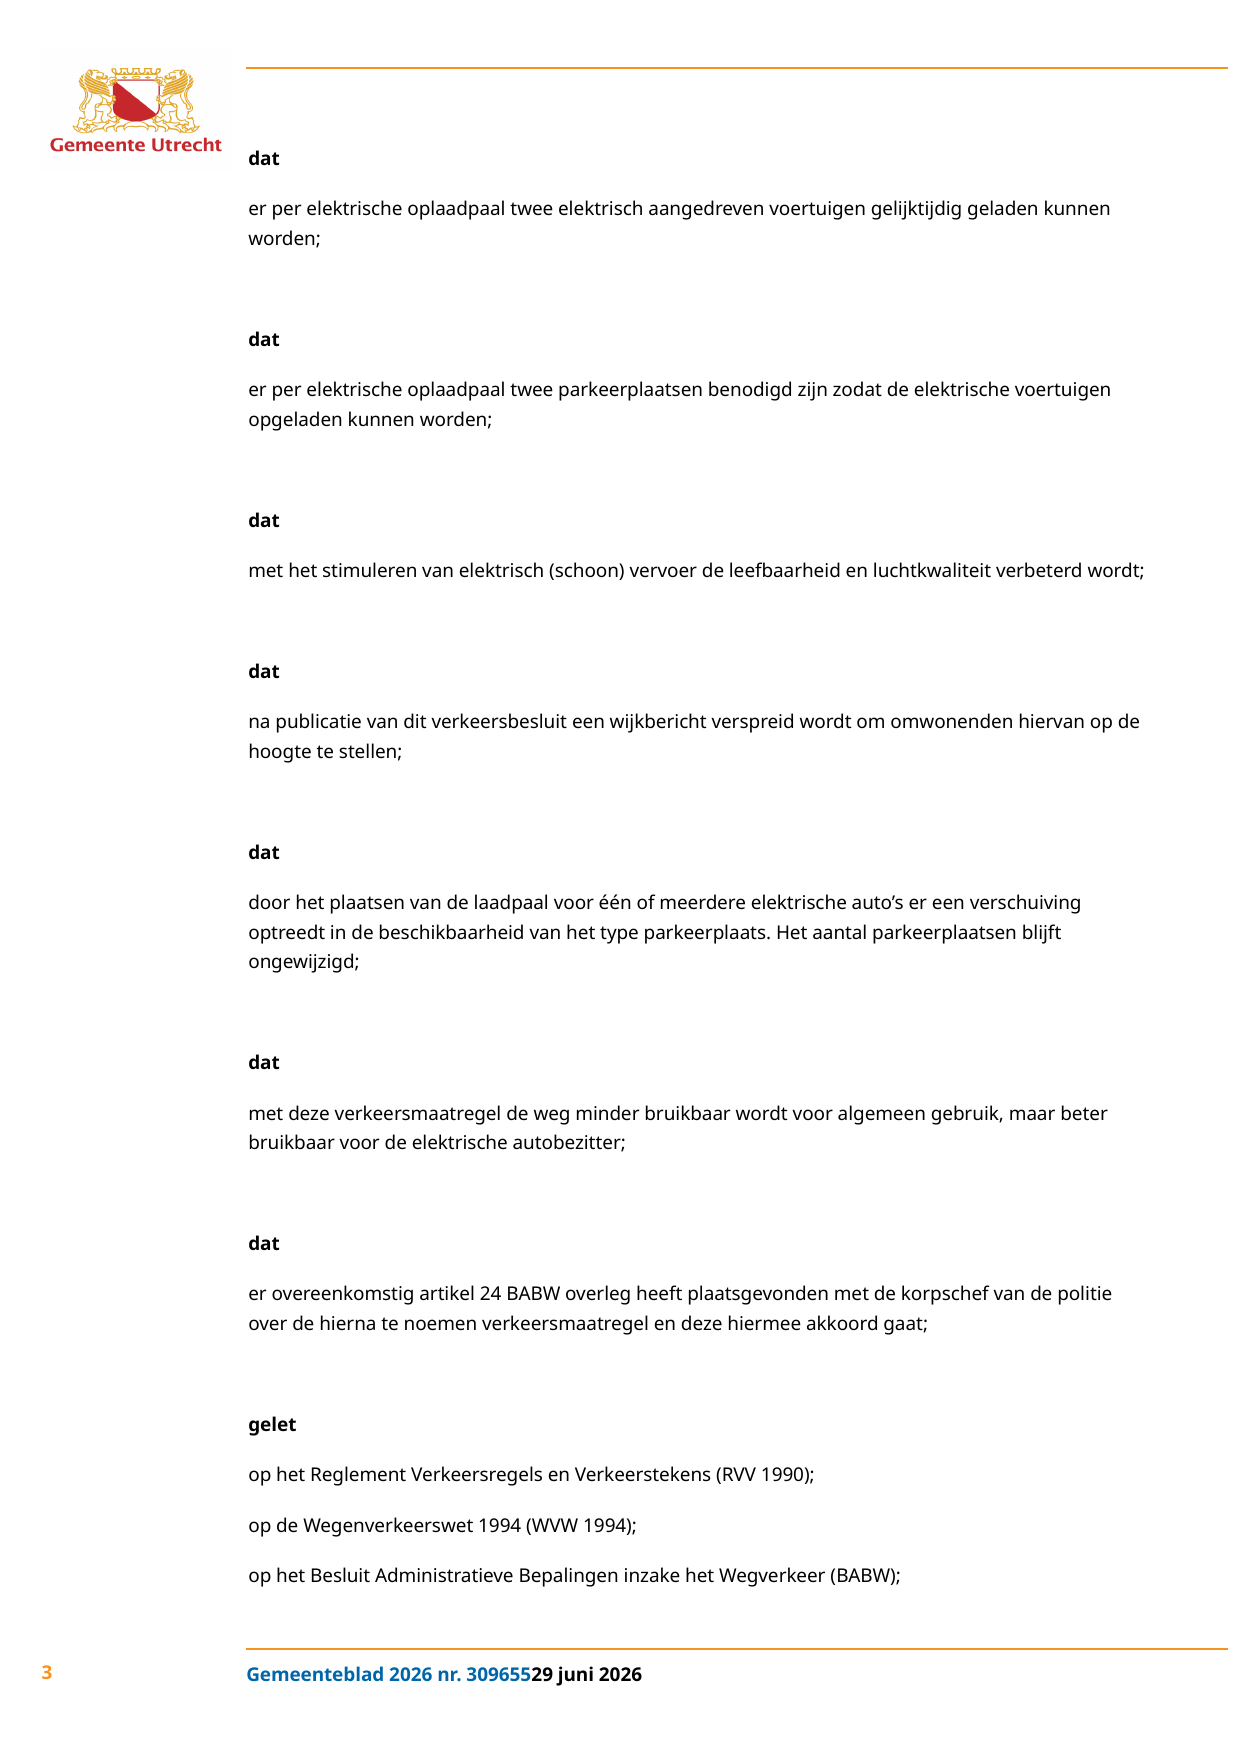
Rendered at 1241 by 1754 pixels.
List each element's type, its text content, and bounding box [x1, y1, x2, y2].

text op het Reglement Verkeersregels en Verkeerstekens (RVV 1990); [248, 1461, 1152, 1487]
text op het Besluit Administratieve Bepalingen inzake het Wegverkeer (BABW); [248, 1562, 1152, 1588]
text dat [248, 1049, 1152, 1075]
text dat [248, 658, 1152, 684]
text er per elektrische oplaadpaal twee elektrisch aangedreven voertuigen gelijktijdig geladen kunnen worden; [248, 196, 1152, 251]
text door het plaatsen van de laadpaal voor één of meerdere elektrische auto’s er een verschuiving optreedt in de beschikbaarheid van het type parkeerplaats. Het aantal parkeerplaatsen blijft ongewijzigd; [248, 889, 1152, 974]
text dat [248, 1230, 1152, 1256]
text met deze verkeersmaatregel de weg minder bruikbaar wordt voor algemeen gebruik, maar beter bruikbaar voor de elektrische autobezitter; [248, 1100, 1152, 1155]
text dat [248, 145, 1152, 171]
text met het stimuleren van elektrisch (schoon) vervoer de leefbaarheid en luchtkwaliteit verbeterd wordt; [248, 557, 1152, 583]
text op de Wegenverkeerswet 1994 (WVW 1994); [248, 1512, 1152, 1538]
text gelet [248, 1411, 1152, 1437]
text dat [248, 507, 1152, 533]
text er overeenkomstig artikel 24 BABW overleg heeft plaatsgevonden met de korpschef van de politie over de hierna te noemen verkeersmaatregel en deze hiermee akkoord gaat; [248, 1281, 1152, 1336]
text er per elektrische oplaadpaal twee parkeerplaatsen benodigd zijn zodat de elektrische voertuigen opgeladen kunnen worden; [248, 376, 1152, 432]
text na publicatie van dit verkeersbesluit een wijkbericht verspreid wordt om omwonenden hiervan op de hoogte te stellen; [248, 708, 1152, 764]
text dat [248, 839, 1152, 865]
text dat [248, 326, 1152, 352]
picture [41, 47, 231, 172]
